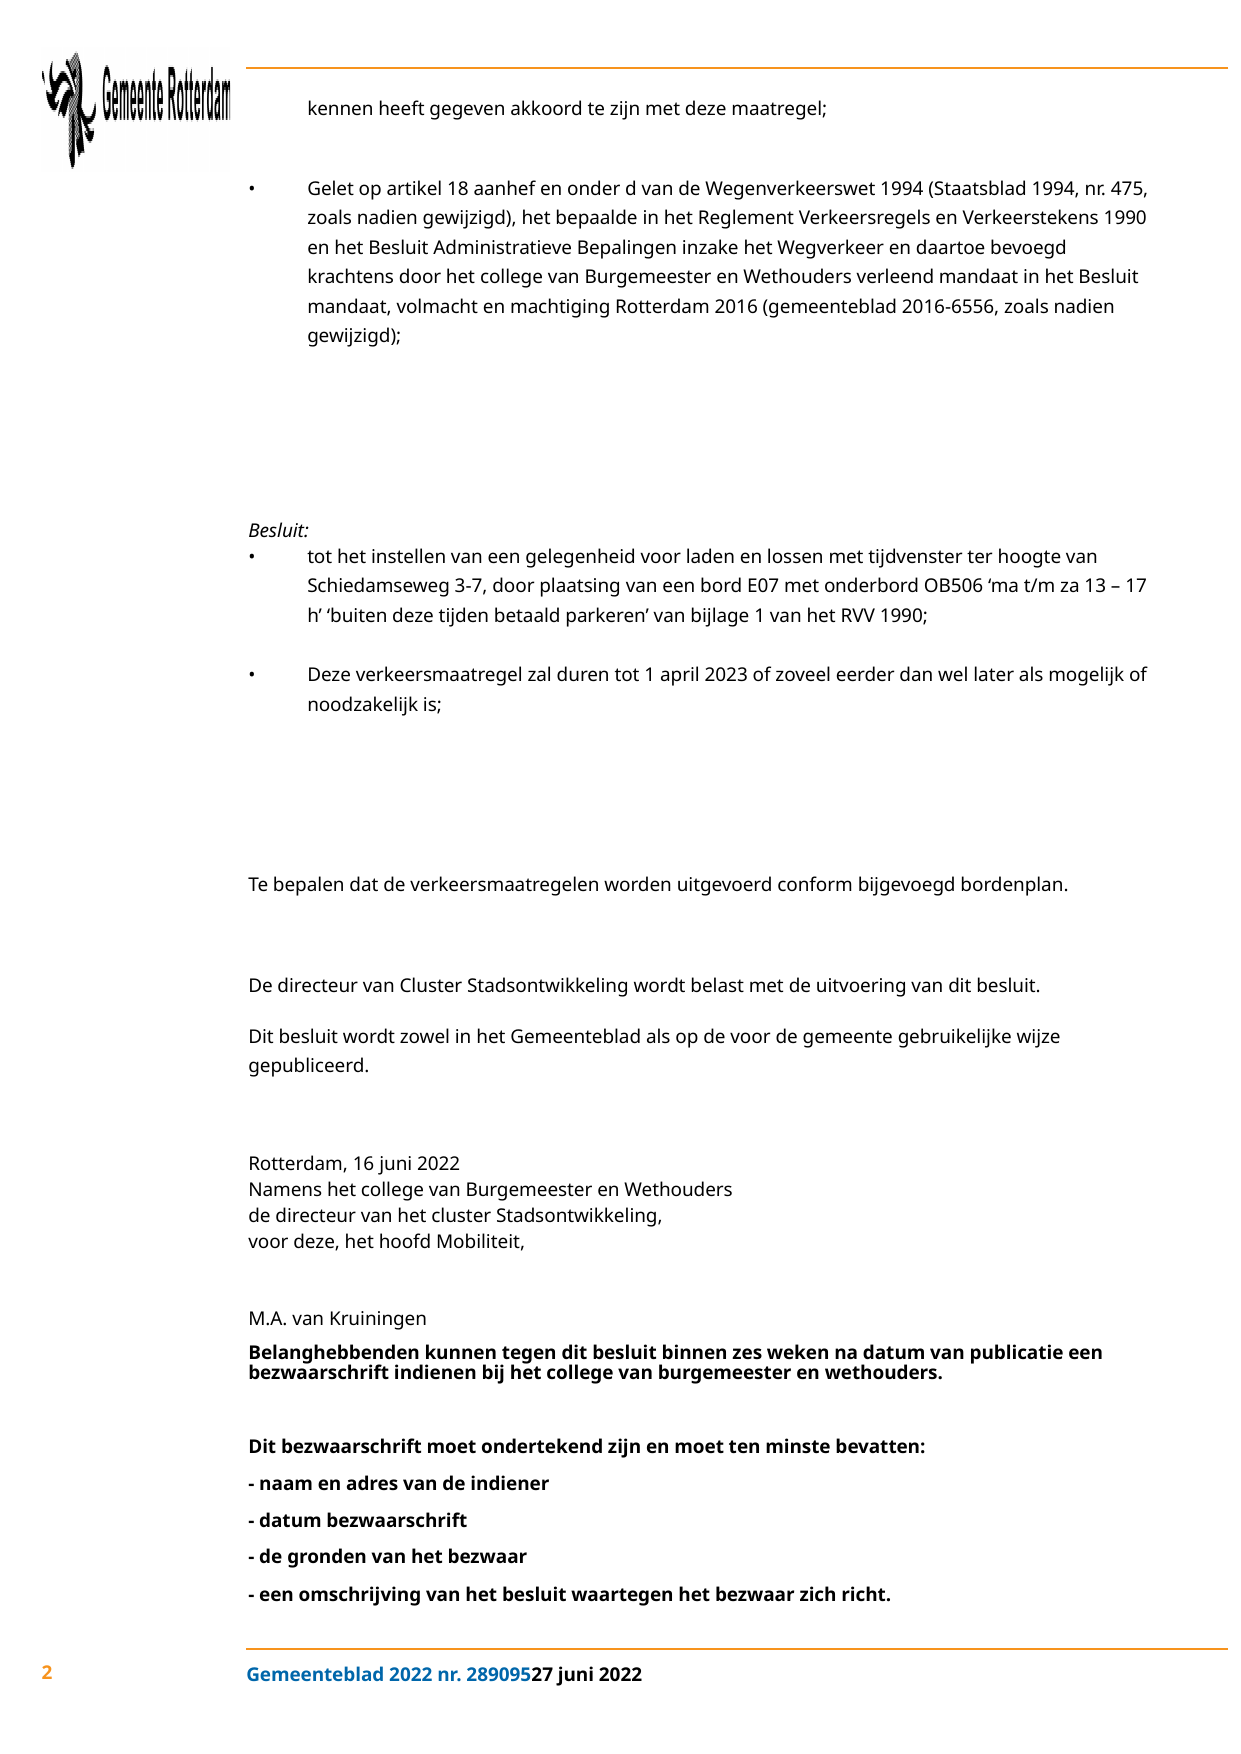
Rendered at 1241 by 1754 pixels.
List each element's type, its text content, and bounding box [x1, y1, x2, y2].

text Besluit: [248, 517, 1152, 543]
list tot het instellen van een gelegenheid voor laden en lossen met tijdvenster ter hoogte van Schiedamseweg 3-7, door plaatsing van een bord E07 met onderbord OB506 ‘ma t/m za 13 – 17 h’ ‘buiten deze tijden betaald parkeren’ van bijlage 1 van het RVV 1990; [248, 543, 1152, 628]
text voor deze, het hoofd Mobiliteit, [248, 1228, 1152, 1253]
text - datum bezwaarschrift [248, 1512, 1152, 1531]
text Te bepalen dat de verkeersmaatregelen worden uitgevoerd conform bijgevoegd bordenplan. [248, 872, 1152, 897]
text - naam en adres van de indiener [248, 1474, 1152, 1494]
text Belanghebbenden kunnen tegen dit besluit binnen zes weken na datum van publicatie een bezwaarschrift indienen bij het college van burgemeester en wethouders. [248, 1344, 1152, 1383]
text De directeur van Cluster Stadsontwikkeling wordt belast met de uitvoering van dit besluit. [248, 972, 1152, 998]
list Deze verkeersmaatregel zal duren tot 1 april 2023 of zoveel eerder dan wel later als mogelijk of noodzakelijk is; [248, 661, 1152, 716]
text de directeur van het cluster Stadsontwikkeling, [248, 1202, 1152, 1228]
picture [41, 47, 231, 172]
text Rotterdam, 16 juni 2022 [248, 1151, 1152, 1176]
list kennen heeft gegeven akkoord te zijn met deze maatregel; [248, 95, 1152, 121]
text M.A. van Kruiningen [248, 1305, 1152, 1331]
text Dit bezwaarschrift moet ondertekend zijn en moet ten minste bevatten: [248, 1438, 1152, 1457]
text - de gronden van het bezwaar [248, 1548, 1152, 1568]
list Gelet op artikel 18 aanhef en onder d van de Wegenverkeerswet 1994 (Staatsblad 1994, nr. 475, zoals nadien gewijzigd), het bepaalde in het Reglement Verkeersregels en Verkeerstekens 1990 en het Besluit Administratieve Bepalingen inzake het Wegverkeer en daartoe bevoegd krachtens door het college van Burgemeester en Wethouders verleend mandaat in het Besluit mandaat, volmacht en machtiging Rotterdam 2016 (gemeenteblad 2016-6556, zoals nadien gewijzigd); [248, 175, 1152, 348]
text Namens het college van Burgemeester en Wethouders [248, 1176, 1152, 1202]
text Dit besluit wordt zowel in het Gemeenteblad als op de voor de gemeente gebruikelijke wijze gepubliceerd. [248, 1023, 1152, 1078]
text - een omschrijving van het besluit waartegen het bezwaar zich richt. [248, 1586, 1152, 1605]
